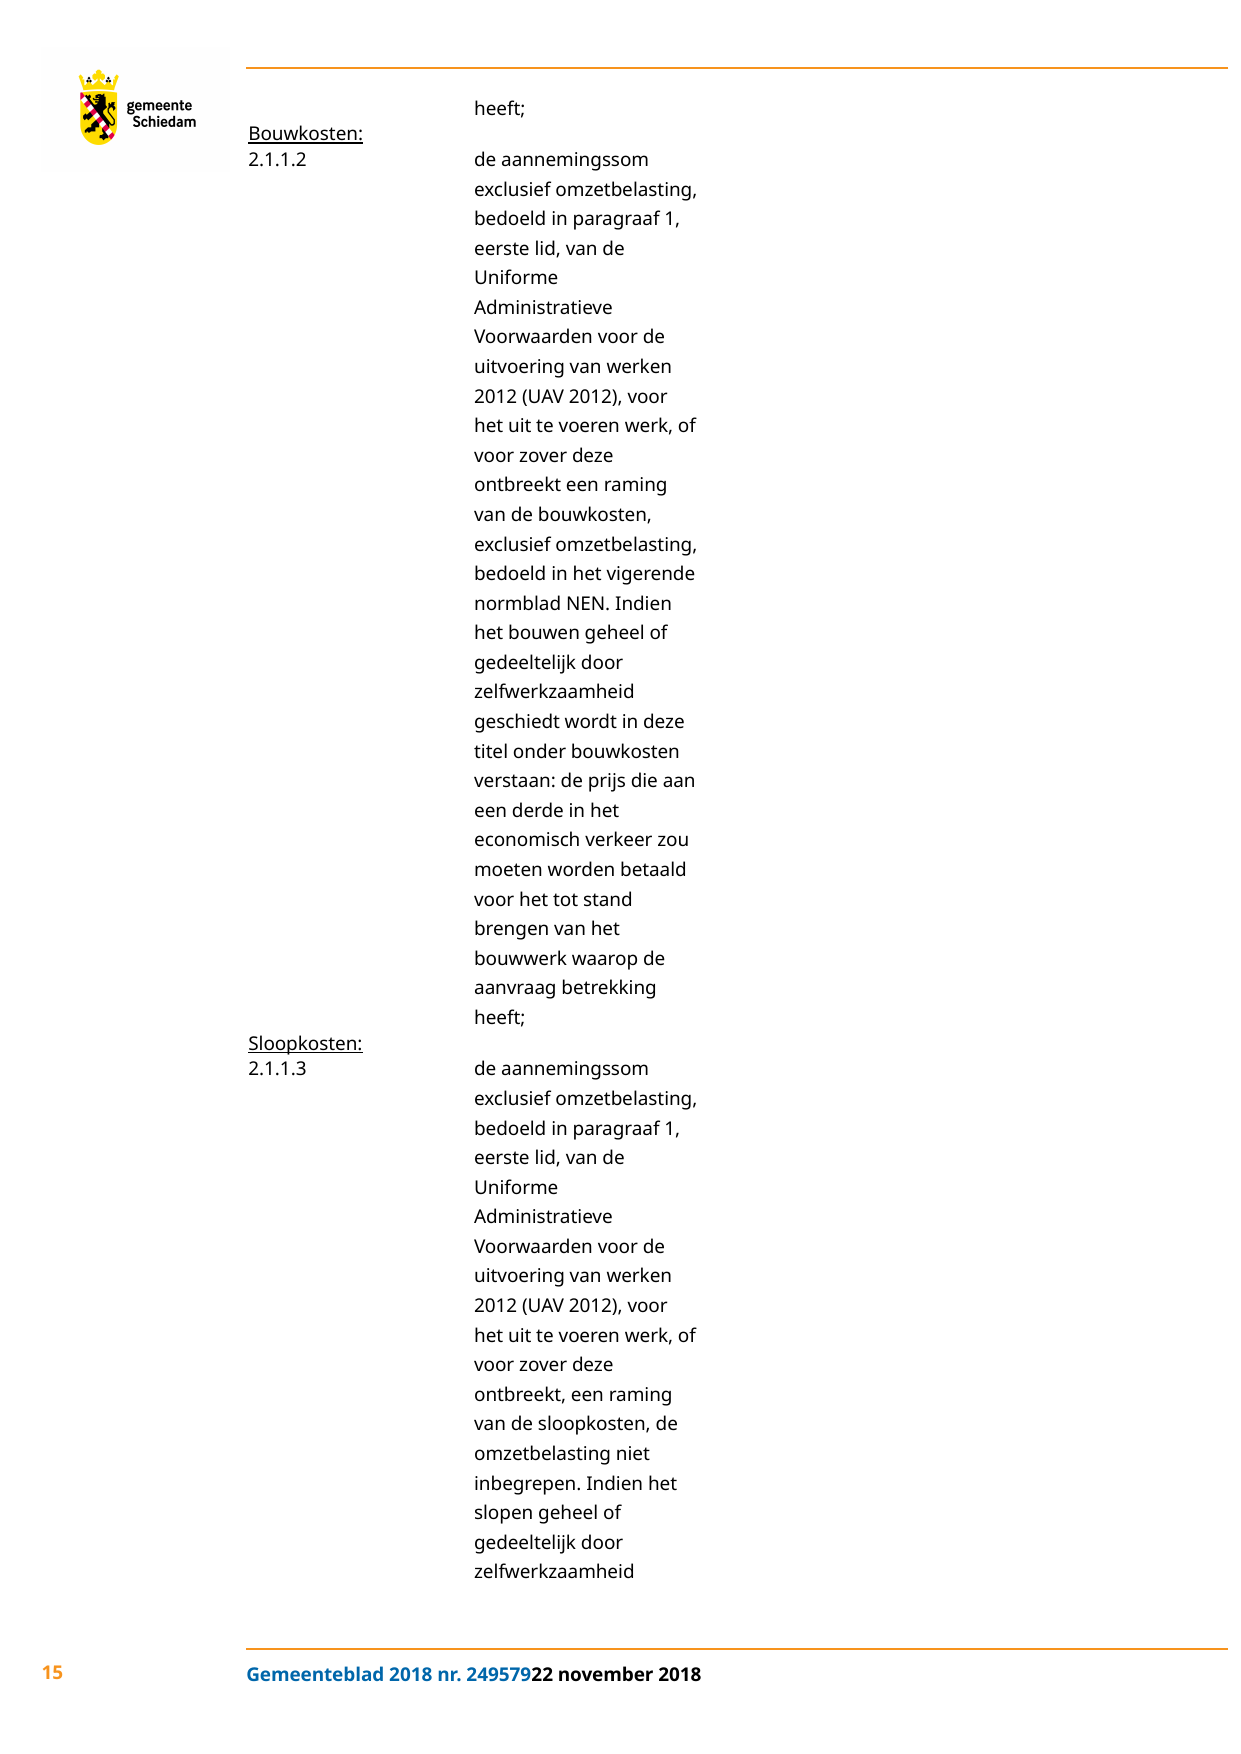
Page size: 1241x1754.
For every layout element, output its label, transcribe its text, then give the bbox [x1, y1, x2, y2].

table_cell [700, 1056, 926, 1584]
table_cell [926, 95, 1152, 121]
table_cell [700, 95, 926, 121]
table_cell heeft; [474, 95, 700, 121]
table_cell de aannemingssom exclusief omzetbelasting, bedoeld in paragraaf 1, eerste lid, van de Uniforme Administratieve Voorwaarden voor de uitvoering van werken 2012 (UAV 2012), voor het uit te voeren werk, of voor zover deze ontbreekt, een raming van de sloopkosten, de omzetbelasting niet inbegrepen. Indien het slopen geheel of gedeeltelijk door zelfwerkzaamheid [474, 1056, 700, 1584]
table_cell [700, 146, 926, 1030]
table_cell [926, 146, 1152, 1030]
table_cell de aannemingssom exclusief omzetbelasting, bedoeld in paragraaf 1, eerste lid, van de Uniforme Administratieve Voorwaarden voor de uitvoering van werken 2012 (UAV 2012), voor het uit te voeren werk, of voor zover deze ontbreekt een raming van de bouwkosten, exclusief omzetbelasting, bedoeld in het vigerende normblad NEN. Indien het bouwen geheel of gedeeltelijk door zelfwerkzaamheid geschiedt wordt in deze titel onder bouwkosten verstaan: de prijs die aan een derde in het economisch verkeer zou moeten worden betaald voor het tot stand brengen van het bouwwerk waarop de aanvraag betrekking heeft; [474, 146, 700, 1030]
table_cell 2.1.1.2 [248, 146, 474, 1030]
table_cell Sloopkosten: [248, 1030, 1152, 1056]
table_cell Bouwkosten: [248, 121, 1152, 146]
table_cell 2.1.1.3 [248, 1056, 474, 1584]
table_cell [926, 1056, 1152, 1584]
picture [41, 47, 231, 172]
table_cell [248, 95, 474, 121]
